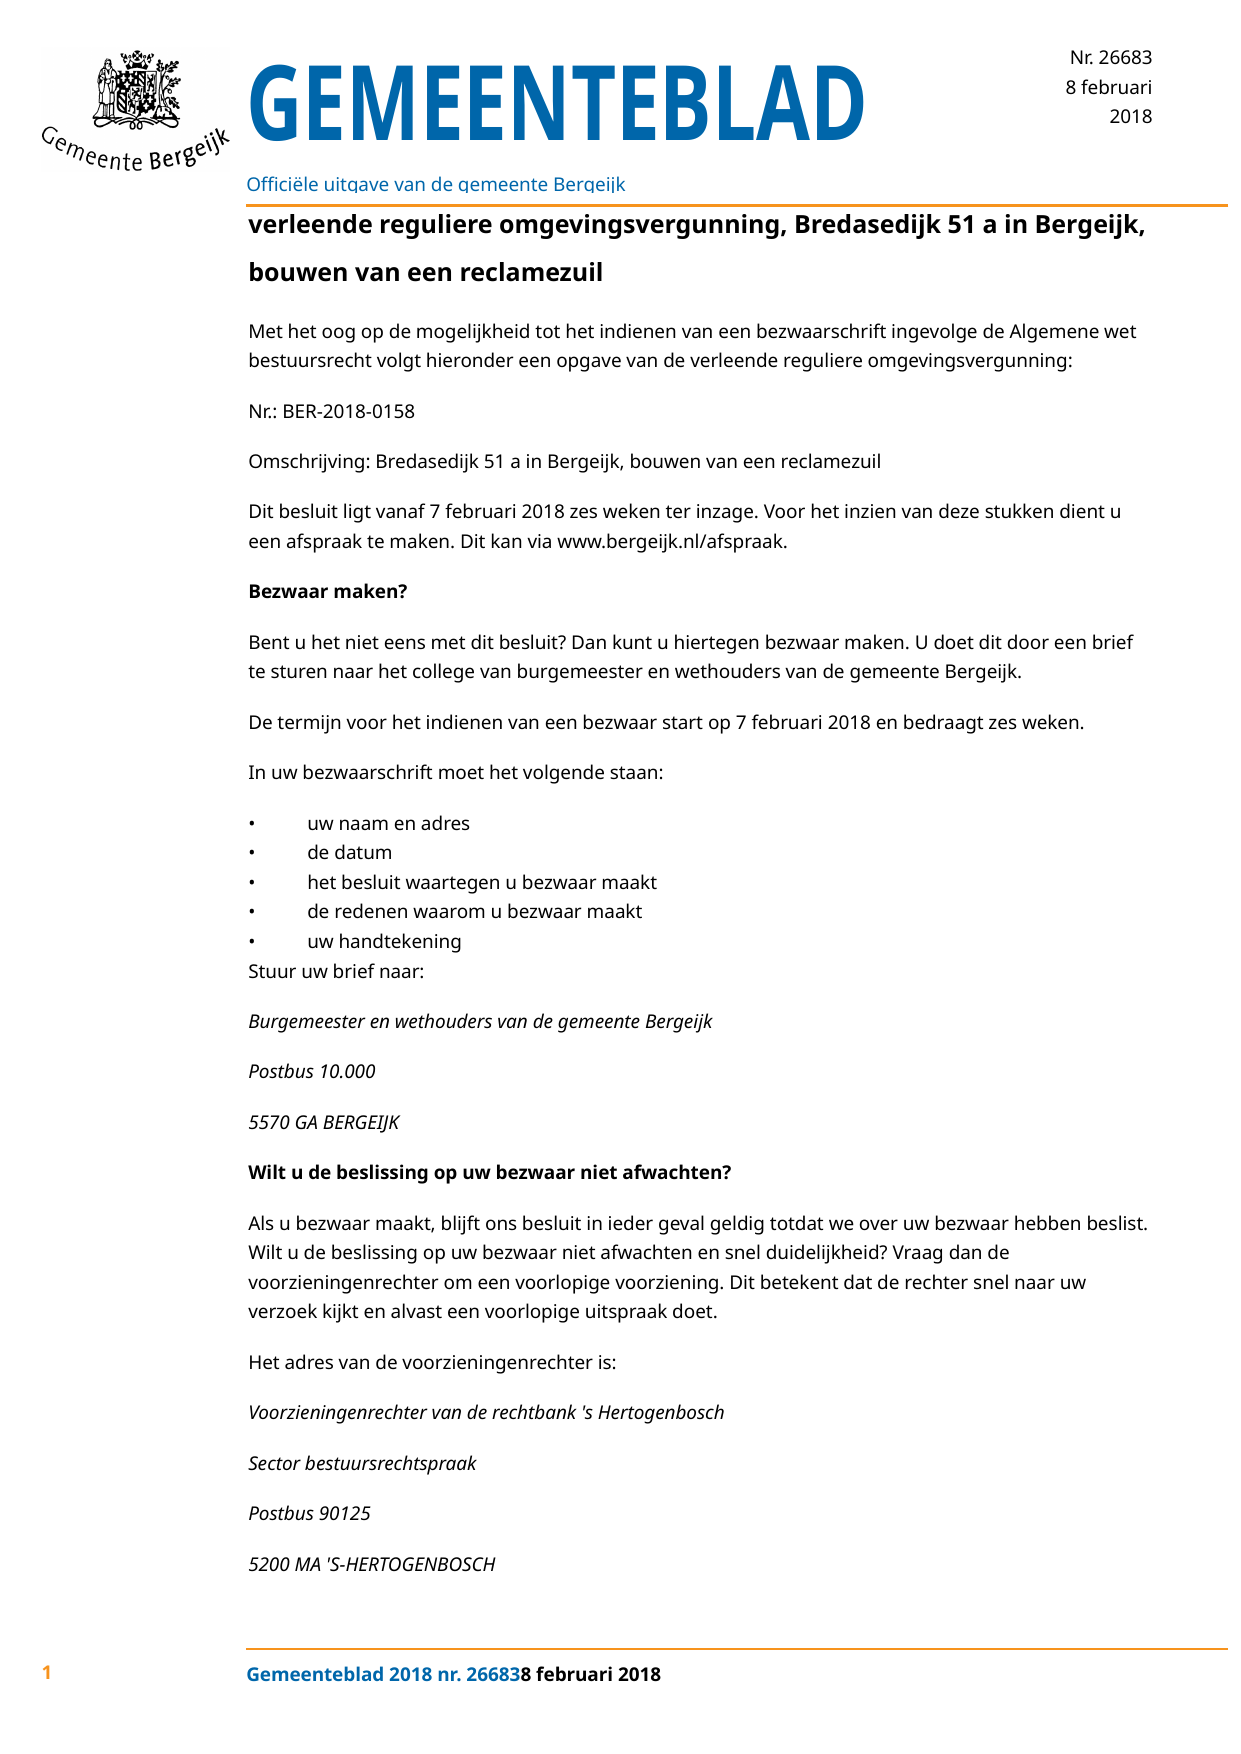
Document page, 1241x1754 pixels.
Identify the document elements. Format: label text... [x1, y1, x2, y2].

list de datum [248, 839, 1152, 865]
text 5570 GA BERGEIJK [248, 1109, 1152, 1135]
list uw naam en adres [248, 810, 1152, 836]
text Omschrijving: Bredasedijk 51 a in Bergeijk, bouwen van een reclamezuil [248, 448, 1152, 474]
text Nr.: BER-2018-0158 [248, 398, 1152, 424]
picture [41, 47, 231, 172]
text Postbus 10.000 [248, 1059, 1152, 1084]
list het besluit waartegen u bezwaar maakt [248, 869, 1152, 895]
text Burgemeester en wethouders van de gemeente Bergeijk [248, 1008, 1152, 1034]
text De termijn voor het indienen van een bezwaar start op 7 februari 2018 en bedraagt zes weken. [248, 709, 1152, 735]
text Stuur uw brief naar: [248, 958, 1152, 984]
text Wilt u de beslissing op uw bezwaar niet afwachten? [248, 1159, 1152, 1185]
text 5200 MA 'S-HERTOGENBOSCH [248, 1551, 1152, 1577]
text Met het oog op de mogelijkheid tot het indienen van een bezwaarschrift ingevolge de Algemene wet bestuursrecht volgt hieronder een opgave van de verleende reguliere omgevingsvergunning: [248, 318, 1152, 373]
text Het adres van de voorzieningenrechter is: [248, 1349, 1152, 1375]
list uw handtekening [248, 928, 1152, 954]
text Dit besluit ligt vanaf 7 februari 2018 zes weken ter inzage. Voor het inzien van deze stukken dient u een afspraak te maken. Dit kan via www.bergeijk.nl/afspraak. [248, 499, 1152, 554]
text Bezwaar maken? [248, 579, 1152, 604]
text Als u bezwaar maakt, blijft ons besluit in ieder geval geldig totdat we over uw bezwaar hebben beslist. Wilt u de beslissing op uw bezwaar niet afwachten en snel duidelijkheid? Vraag dan de voorzieningenrechter om een voorlopige voorziening. Dit betekent dat de rechter snel naar uw verzoek kijkt en alvast een voorlopige uitspraak doet. [248, 1210, 1152, 1324]
text verleende reguliere omgevingsvergunning, Bredasedijk 51 a in Bergeijk, bouwen van een reclamezuil [248, 207, 1152, 288]
list de redenen waarom u bezwaar maakt [248, 899, 1152, 924]
text Postbus 90125 [248, 1500, 1152, 1526]
text Voorzieningenrechter van de rechtbank 's Hertogenbosch [248, 1399, 1152, 1425]
text In uw bezwaarschrift moet het volgende staan: [248, 759, 1152, 785]
text Bent u het niet eens met dit besluit? Dan kunt u hiertegen bezwaar maken. U doet dit door een brief te sturen naar het college van burgemeester en wethouders van de gemeente Bergeijk. [248, 629, 1152, 684]
text Sector bestuursrechtspraak [248, 1450, 1152, 1476]
